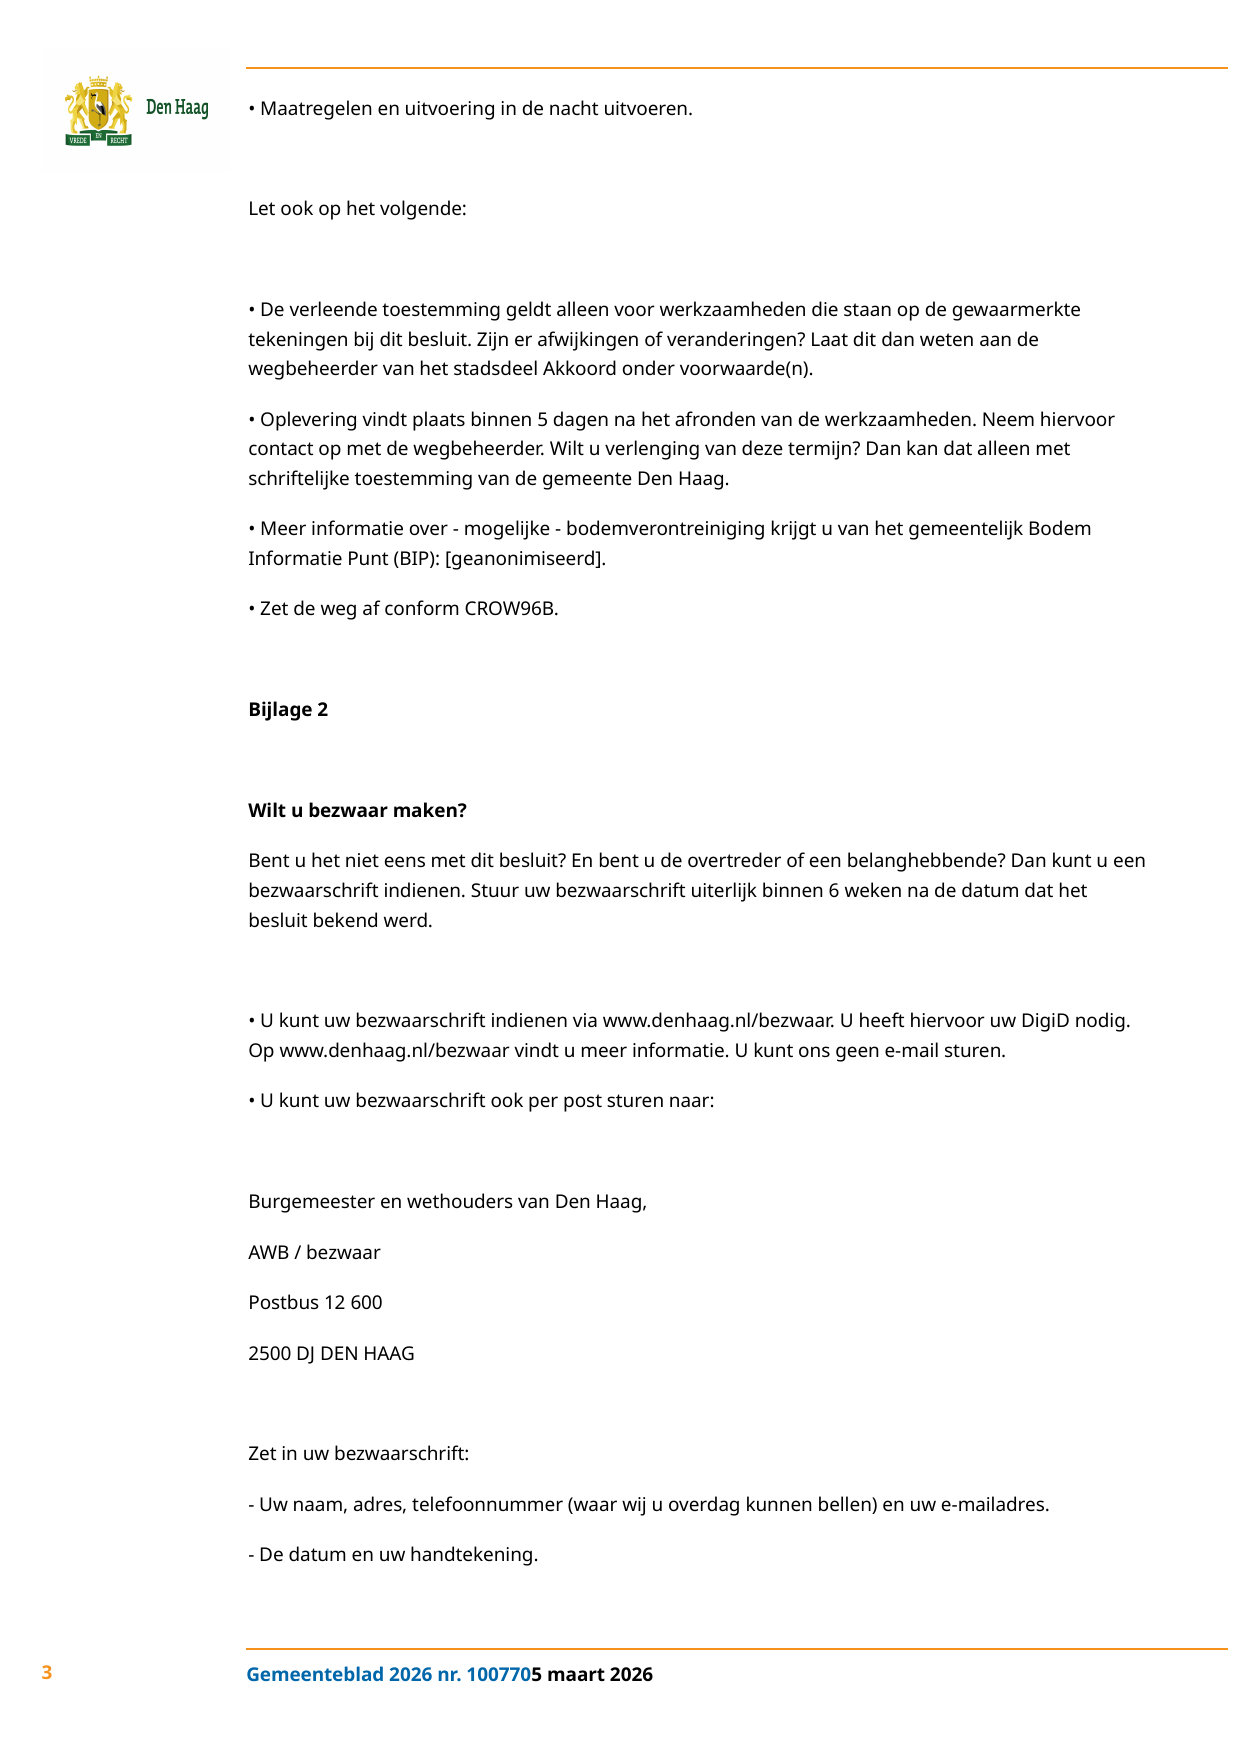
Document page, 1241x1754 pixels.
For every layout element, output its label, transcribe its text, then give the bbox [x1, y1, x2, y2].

text Zet in uw bezwaarschrift: [248, 1441, 1152, 1466]
text • Zet de weg af conform CROW96B. [248, 596, 1152, 621]
text • U kunt uw bezwaarschrift indienen via www.denhaag.nl/bezwaar. U heeft hiervoor uw DigiD nodig. Op www.denhaag.nl/bezwaar vindt u meer informatie. U kunt ons geen e-mail sturen. [248, 1008, 1152, 1063]
text - Uw naam, adres, telefoonnummer (waar wij u overdag kunnen bellen) en uw e-mailadres. [248, 1491, 1152, 1517]
picture [41, 47, 231, 172]
text • De verleende toestemming geldt alleen voor werkzaamheden die staan op de gewaarmerkte tekeningen bij dit besluit. Zijn er afwijkingen of veranderingen? Laat dit dan weten aan de wegbeheerder van het stadsdeel Akkoord onder voorwaarde(n). [248, 296, 1152, 381]
text Bijlage 2 [248, 696, 1152, 722]
text 2500 DJ DEN HAAG [248, 1340, 1152, 1366]
text - De datum en uw handtekening. [248, 1541, 1152, 1567]
text Bent u het niet eens met dit besluit? En bent u de overtreder of een belanghebbende? Dan kunt u een bezwaarschrift indienen. Stuur uw bezwaarschrift uiterlijk binnen 6 weken na de datum dat het besluit bekend werd. [248, 848, 1152, 933]
text • Maatregelen en uitvoering in de nacht uitvoeren. [248, 95, 1152, 121]
text Burgemeester en wethouders van Den Haag, [248, 1188, 1152, 1214]
text • U kunt uw bezwaarschrift ook per post sturen naar: [248, 1088, 1152, 1113]
text Wilt u bezwaar maken? [248, 797, 1152, 823]
text • Meer informatie over - mogelijke - bodemverontreiniging krijgt u van het gemeentelijk Bodem Informatie Punt (BIP): [geanonimiseerd]. [248, 516, 1152, 571]
text Let ook op het volgende: [248, 196, 1152, 221]
text • Oplevering vindt plaats binnen 5 dagen na het afronden van de werkzaamheden. Neem hiervoor contact op met de wegbeheerder. Wilt u verlenging van deze termijn? Dan kan dat alleen met schriftelijke toestemming van de gemeente Den Haag. [248, 406, 1152, 491]
text AWB / bezwaar [248, 1239, 1152, 1265]
text Postbus 12 600 [248, 1289, 1152, 1315]
